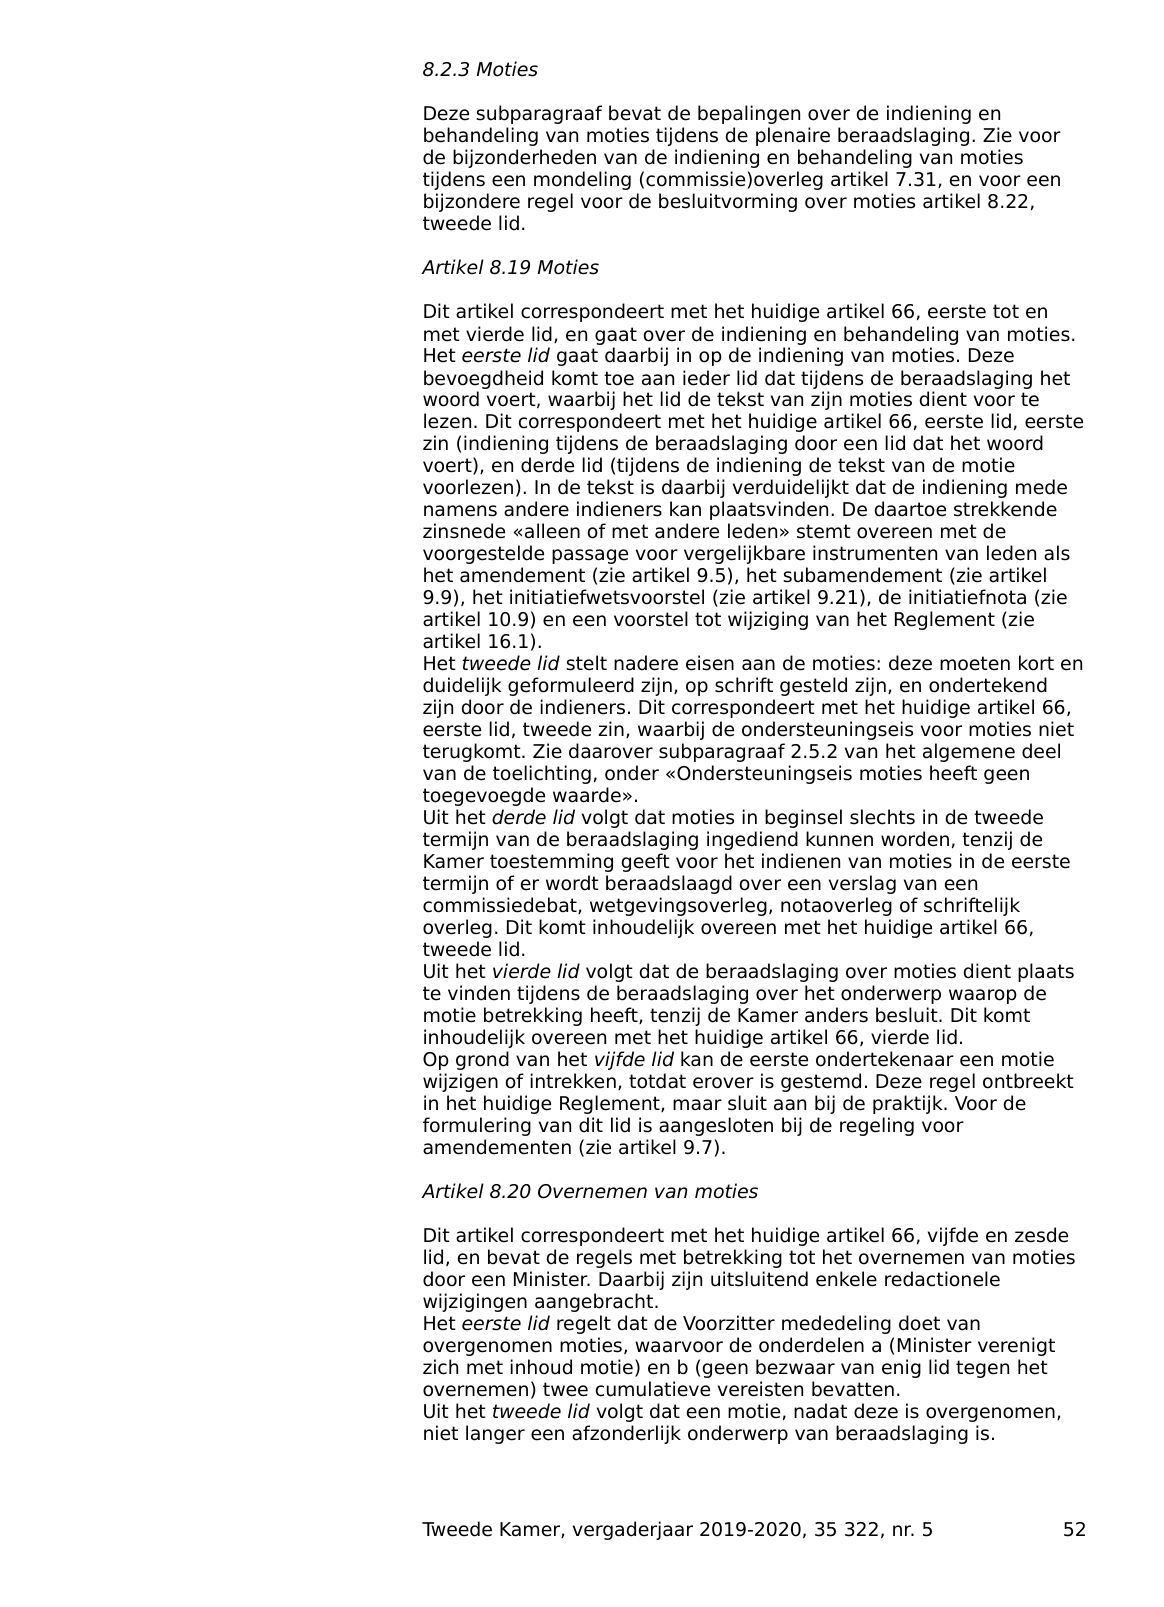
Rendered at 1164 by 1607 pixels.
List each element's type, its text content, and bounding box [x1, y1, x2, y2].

subtitle Artikel 8.19 Moties [422, 257, 1087, 279]
text Uit het tweede lid volgt dat een motie, nadat deze is overgenomen, niet langer een afzonderlijk onderwerp van beraadslaging is. [422, 1401, 1087, 1445]
subtitle Artikel 8.20 Overnemen van moties [422, 1181, 1087, 1203]
text Het eerste lid gaat daarbij in op de indiening van moties. Deze bevoegdheid komt toe aan ieder lid dat tijdens de beraadslaging het woord voert, waarbij het lid de tekst van zijn moties dient voor te lezen. Dit correspondeert met het huidige artikel 66, eerste lid, eerste zin (indiening tijdens de beraadslaging door een lid dat het woord voert), en derde lid (tijdens de indiening de tekst van de motie voorlezen). In de tekst is daarbij verduidelijkt dat de indiening mede namens andere indieners kan plaatsvinden. De daartoe strekkende zinsnede «alleen of met andere leden» stemt overeen met de voorgestelde passage voor vergelijkbare instrumenten van leden als het amendement (zie artikel 9.5), het subamendement (zie artikel 9.9), het initiatiefwetsvoorstel (zie artikel 9.21), de initiatiefnota (zie artikel 10.9) en een voorstel tot wijziging van het Reglement (zie artikel 16.1). [422, 345, 1087, 653]
text Uit het derde lid volgt dat moties in beginsel slechts in de tweede termijn van de beraadslaging ingediend kunnen worden, tenzij de Kamer toestemming geeft voor het indienen van moties in de eerste termijn of er wordt beraadslaagd over een verslag van een commissiedebat, wetgevingsoverleg, notaoverleg of schriftelijk overleg. Dit komt inhoudelijk overeen met het huidige artikel 66, tweede lid. [422, 807, 1087, 961]
text Het tweede lid stelt nadere eisen aan de moties: deze moeten kort en duidelijk geformuleerd zijn, op schrift gesteld zijn, en ondertekend zijn door de indieners. Dit correspondeert met het huidige artikel 66, eerste lid, tweede zin, waarbij de ondersteuningseis voor moties niet terugkomt. Zie daarover subparagraaf 2.5.2 van het algemene deel van de toelichting, onder «Ondersteuningseis moties heeft geen toegevoegde waarde». [422, 653, 1087, 807]
text Deze subparagraaf bevat de bepalingen over de indiening en behandeling van moties tijdens de plenaire beraadslaging. Zie voor de bijzonderheden van de indiening en behandeling van moties tijdens een mondeling (commissie)overleg artikel 7.31, en voor een bijzondere regel voor de besluitvorming over moties artikel 8.22, tweede lid. [422, 103, 1087, 235]
text Dit artikel correspondeert met het huidige artikel 66, eerste tot en met vierde lid, en gaat over de indiening en behandeling van moties. [422, 301, 1087, 345]
text Het eerste lid regelt dat de Voorzitter mededeling doet van overgenomen moties, waarvoor de onderdelen a (Minister verenigt zich met inhoud motie) en b (geen bezwaar van enig lid tegen het overnemen) twee cumulatieve vereisten bevatten. [422, 1313, 1087, 1401]
text Op grond van het vijfde lid kan de eerste ondertekenaar een motie wijzigen of intrekken, totdat erover is gestemd. Deze regel ontbreekt in het huidige Reglement, maar sluit aan bij de praktijk. Voor de formulering van dit lid is aangesloten bij de regeling voor amendementen (zie artikel 9.7). [422, 1049, 1087, 1159]
subtitle 8.2.3 Moties [422, 59, 1087, 81]
text Dit artikel correspondeert met het huidige artikel 66, vijfde en zesde lid, en bevat de regels met betrekking tot het overnemen van moties door een Minister. Daarbij zijn uitsluitend enkele redactionele wijzigingen aangebracht. [422, 1225, 1087, 1313]
text Uit het vierde lid volgt dat de beraadslaging over moties dient plaats te vinden tijdens de beraadslaging over het onderwerp waarop de motie betrekking heeft, tenzij de Kamer anders besluit. Dit komt inhoudelijk overeen met het huidige artikel 66, vierde lid. [422, 961, 1087, 1049]
